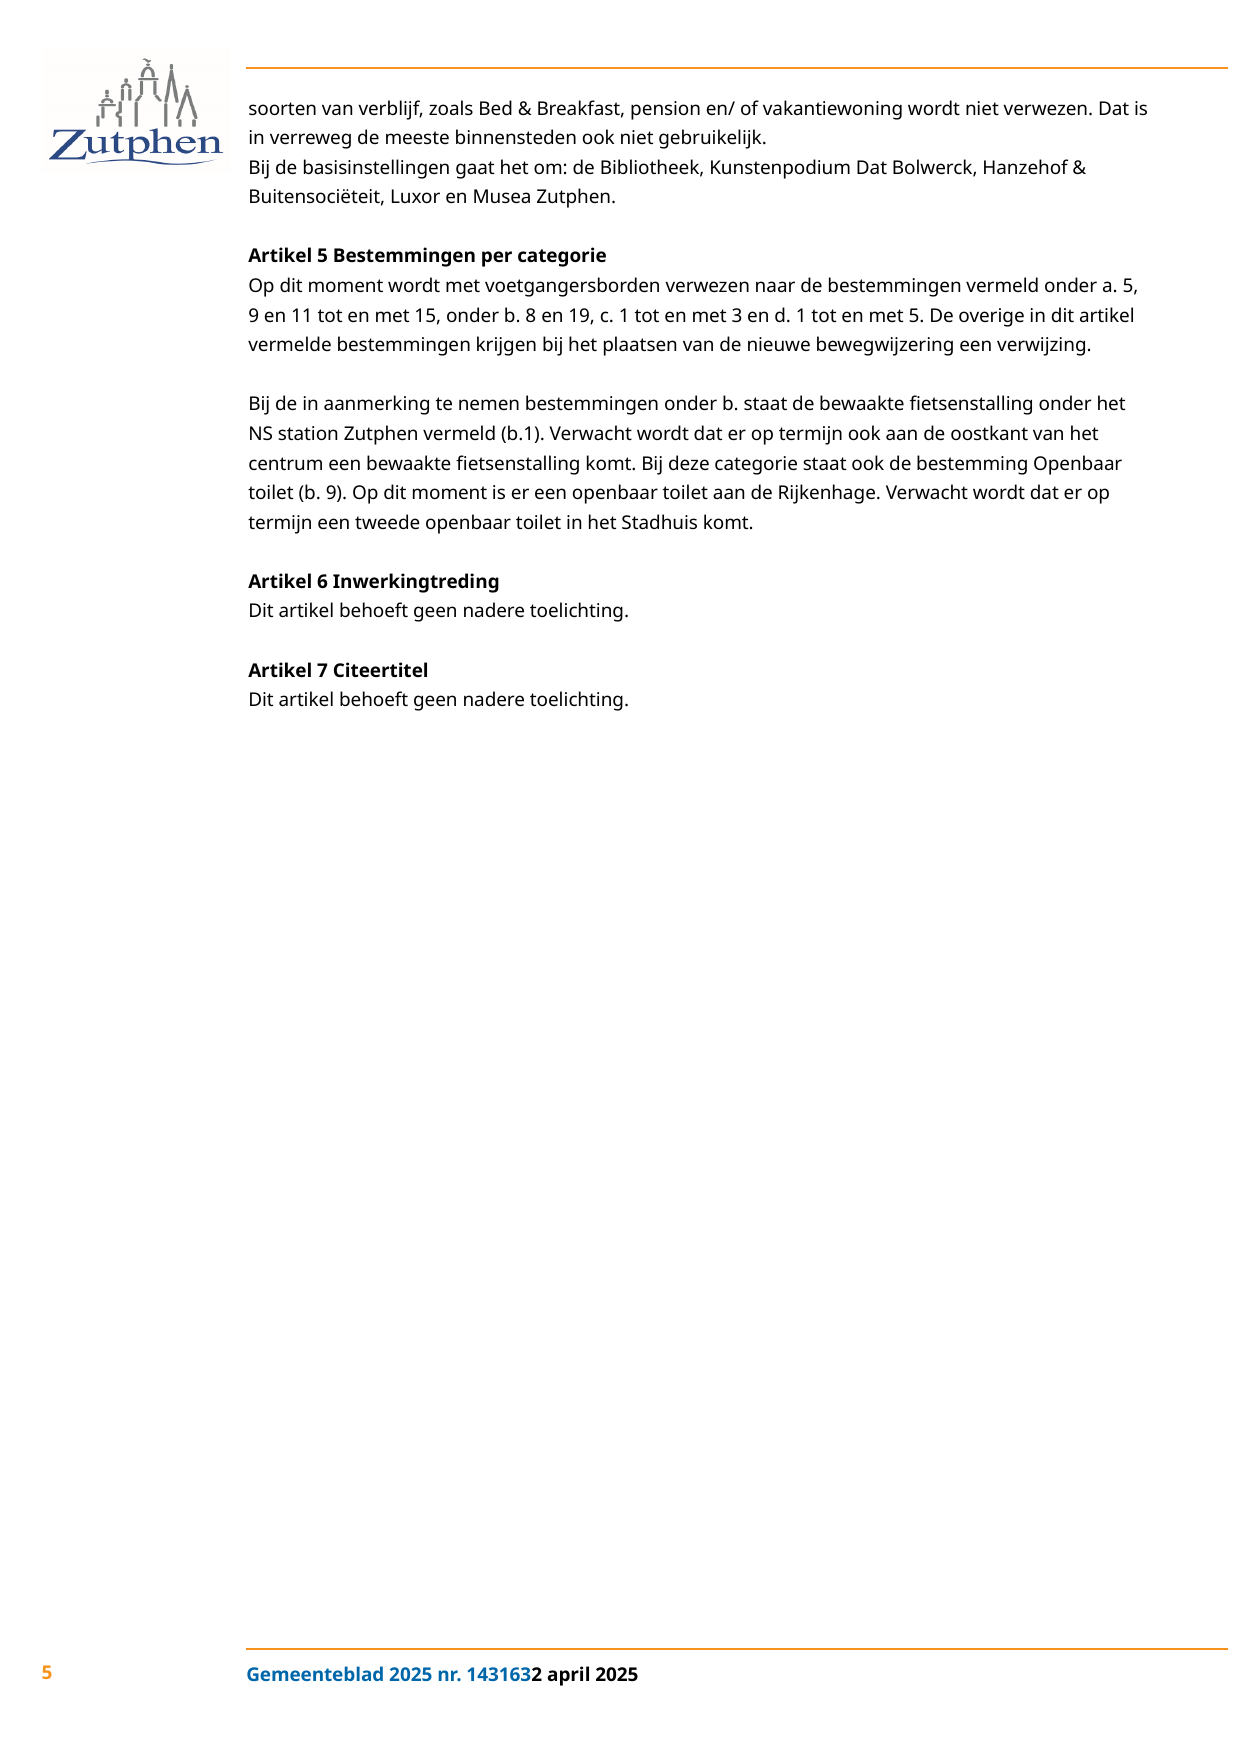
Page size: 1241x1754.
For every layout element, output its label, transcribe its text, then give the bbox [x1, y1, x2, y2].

picture [41, 47, 231, 172]
text Artikel 7 Citeertitel [248, 657, 1152, 683]
text Op dit moment wordt met voetgangersborden verwezen naar de bestemmingen vermeld onder a. 5, 9 en 11 tot en met 15, onder b. 8 en 19, c. 1 tot en met 3 en d. 1 tot en met 5. De overige in dit artikel vermelde bestemmingen krijgen bij het plaatsen van de nieuwe bewegwijzering een verwijzing. [248, 272, 1152, 357]
text Bij de basisinstellingen gaat het om: de Bibliotheek, Kunstenpodium Dat Bolwerck, Hanzehof & Buitensociëteit, Luxor en Musea Zutphen. [248, 154, 1152, 209]
text soorten van verblijf, zoals Bed & Breakfast, pension en/ of vakantiewoning wordt niet verwezen. Dat is in verreweg de meeste binnensteden ook niet gebruikelijk. [248, 95, 1152, 150]
text Dit artikel behoeft geen nadere toelichting. [248, 598, 1152, 623]
text Artikel 5 Bestemmingen per categorie [248, 243, 1152, 268]
text Dit artikel behoeft geen nadere toelichting. [248, 686, 1152, 712]
text Artikel 6 Inwerkingtreding [248, 568, 1152, 594]
text Bij de in aanmerking te nemen bestemmingen onder b. staat de bewaakte fietsenstalling onder het NS station Zutphen vermeld (b.1). Verwacht wordt dat er op termijn ook aan de oostkant van het centrum een bewaakte fietsenstalling komt. Bij deze categorie staat ook de bestemming Openbaar toilet (b. 9). Op dit moment is er een openbaar toilet aan de Rijkenhage. Verwacht wordt dat er op termijn een tweede openbaar toilet in het Stadhuis komt. [248, 391, 1152, 535]
